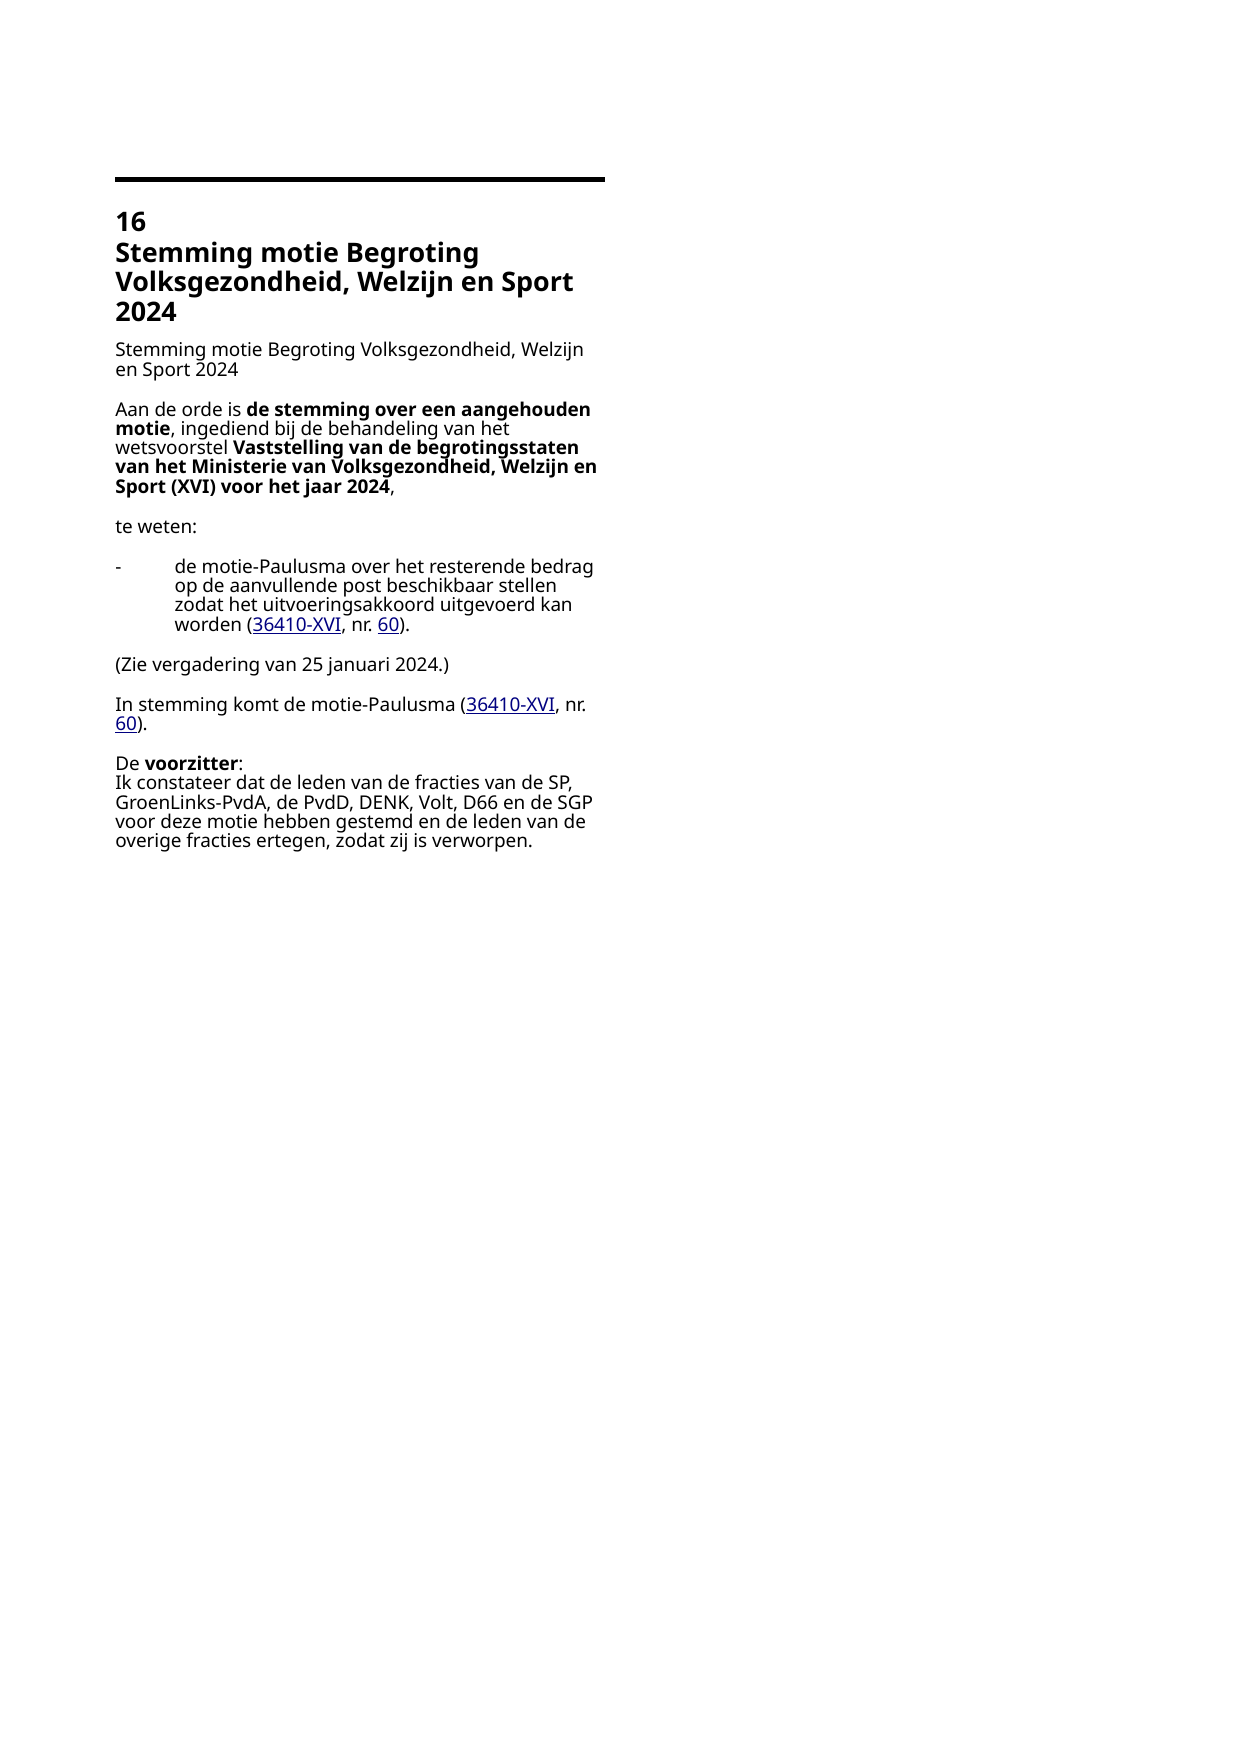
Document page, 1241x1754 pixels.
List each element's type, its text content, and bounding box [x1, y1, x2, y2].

text Stemming motie Begroting Volksgezondheid, Welzijn en Sport 2024 [115, 341, 605, 380]
text De voorzitter: [115, 755, 605, 774]
list de motie-Paulusma over het resterende bedrag op de aanvullende post beschikbaar stellen zodat het uitvoeringsakkoord uitgevoerd kan worden (36410-XVI, nr. 60). [115, 558, 605, 635]
text In stemming komt de motie-Paulusma (36410-XVI, nr. 60). [115, 696, 605, 734]
text Ik constateer dat de leden van de fracties van de SP, GroenLinks-PvdA, de PvdD, DENK, Volt, D66 en de SGP voor deze motie hebben gestemd en de leden van de overige fracties ertegen, zodat zij is verworpen. [115, 774, 605, 851]
text te weten: [115, 518, 605, 537]
text (Zie vergadering van 25 januari 2024.) [115, 656, 605, 675]
text Aan de orde is de stemming over een aangehouden motie, ingediend bij de behandeling van het wetsvoorstel Vaststelling van de begrotingsstaten van het Ministerie van Volksgezondheid, Welzijn en Sport (XVI) voor het jaar 2024, [115, 401, 605, 497]
text 16 [115, 203, 605, 239]
text Stemming motie Begroting Volksgezondheid, Welzijn en Sport 2024 [115, 239, 605, 341]
